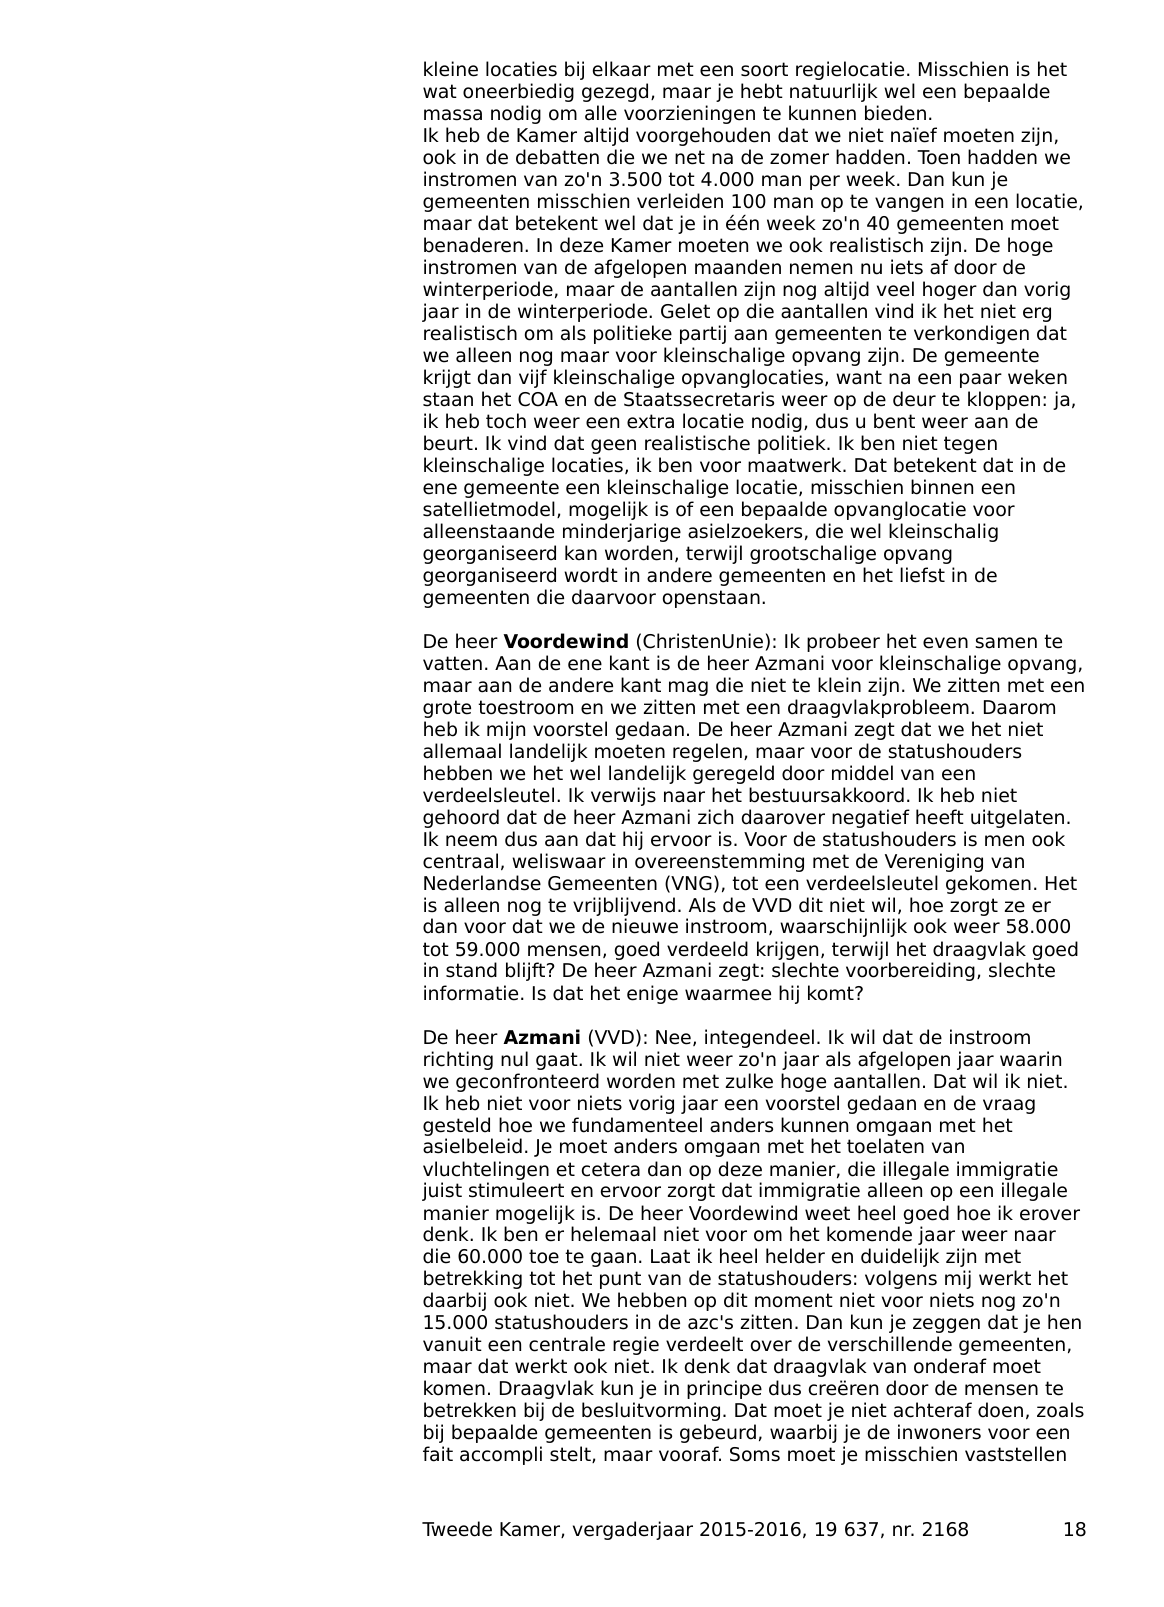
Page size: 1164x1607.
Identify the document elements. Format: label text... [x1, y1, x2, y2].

text kleine locaties bij elkaar met een soort regielocatie. Misschien is het wat oneerbiedig gezegd, maar je hebt natuurlijk wel een bepaalde massa nodig om alle voorzieningen te kunnen bieden. [422, 59, 1087, 125]
text De heer Azmani (VVD): Nee, integendeel. Ik wil dat de instroom richting nul gaat. Ik wil niet weer zo'n jaar als afgelopen jaar waarin we geconfronteerd worden met zulke hoge aantallen. Dat wil ik niet. Ik heb niet voor niets vorig jaar een voorstel gedaan en de vraag gesteld hoe we fundamenteel anders kunnen omgaan met het asielbeleid. Je moet anders omgaan met het toelaten van vluchtelingen et cetera dan op deze manier, die illegale immigratie juist stimuleert en ervoor zorgt dat immigratie alleen op een illegale manier mogelijk is. De heer Voordewind weet heel goed hoe ik erover denk. Ik ben er helemaal niet voor om het komende jaar weer naar die 60.000 toe te gaan. Laat ik heel helder en duidelijk zijn met betrekking tot het punt van de statushouders: volgens mij werkt het daarbij ook niet. We hebben op dit moment niet voor niets nog zo'n 15.000 statushouders in de azc's zitten. Dan kun je zeggen dat je hen vanuit een centrale regie verdeelt over de verschillende gemeenten, maar dat werkt ook niet. Ik denk dat draagvlak van onderaf moet komen. Draagvlak kun je in principe dus creëren door de mensen te betrekken bij de besluitvorming. Dat moet je niet achteraf doen, zoals bij bepaalde gemeenten is gebeurd, waarbij je de inwoners voor een fait accompli stelt, maar vooraf. Soms moet je misschien vaststellen [422, 1027, 1087, 1466]
text De heer Voordewind (ChristenUnie): Ik probeer het even samen te vatten. Aan de ene kant is de heer Azmani voor kleinschalige opvang, maar aan de andere kant mag die niet te klein zijn. We zitten met een grote toestroom en we zitten met een draagvlakprobleem. Daarom heb ik mijn voorstel gedaan. De heer Azmani zegt dat we het niet allemaal landelijk moeten regelen, maar voor de statushouders hebben we het wel landelijk geregeld door middel van een verdeelsleutel. Ik verwijs naar het bestuursakkoord. Ik heb niet gehoord dat de heer Azmani zich daarover negatief heeft uitgelaten. Ik neem dus aan dat hij ervoor is. Voor de statushouders is men ook centraal, weliswaar in overeenstemming met de Vereniging van Nederlandse Gemeenten (VNG), tot een verdeelsleutel gekomen. Het is alleen nog te vrijblijvend. Als de VVD dit niet wil, hoe zorgt ze er dan voor dat we de nieuwe instroom, waarschijnlijk ook weer 58.000 tot 59.000 mensen, goed verdeeld krijgen, terwijl het draagvlak goed in stand blijft? De heer Azmani zegt: slechte voorbereiding, slechte informatie. Is dat het enige waarmee hij komt? [422, 631, 1087, 1004]
text Ik heb de Kamer altijd voorgehouden dat we niet naïef moeten zijn, ook in de debatten die we net na de zomer hadden. Toen hadden we instromen van zo'n 3.500 tot 4.000 man per week. Dan kun je gemeenten misschien verleiden 100 man op te vangen in een locatie, maar dat betekent wel dat je in één week zo'n 40 gemeenten moet benaderen. In deze Kamer moeten we ook realistisch zijn. De hoge instromen van de afgelopen maanden nemen nu iets af door de winterperiode, maar de aantallen zijn nog altijd veel hoger dan vorig jaar in de winterperiode. Gelet op die aantallen vind ik het niet erg realistisch om als politieke partij aan gemeenten te verkondigen dat we alleen nog maar voor kleinschalige opvang zijn. De gemeente krijgt dan vijf kleinschalige opvanglocaties, want na een paar weken staan het COA en de Staatssecretaris weer op de deur te kloppen: ja, ik heb toch weer een extra locatie nodig, dus u bent weer aan de beurt. Ik vind dat geen realistische politiek. Ik ben niet tegen kleinschalige locaties, ik ben voor maatwerk. Dat betekent dat in de ene gemeente een kleinschalige locatie, misschien binnen een satellietmodel, mogelijk is of een bepaalde opvanglocatie voor alleenstaande minderjarige asielzoekers, die wel kleinschalig georganiseerd kan worden, terwijl grootschalige opvang georganiseerd wordt in andere gemeenten en het liefst in de gemeenten die daarvoor openstaan. [422, 125, 1087, 608]
